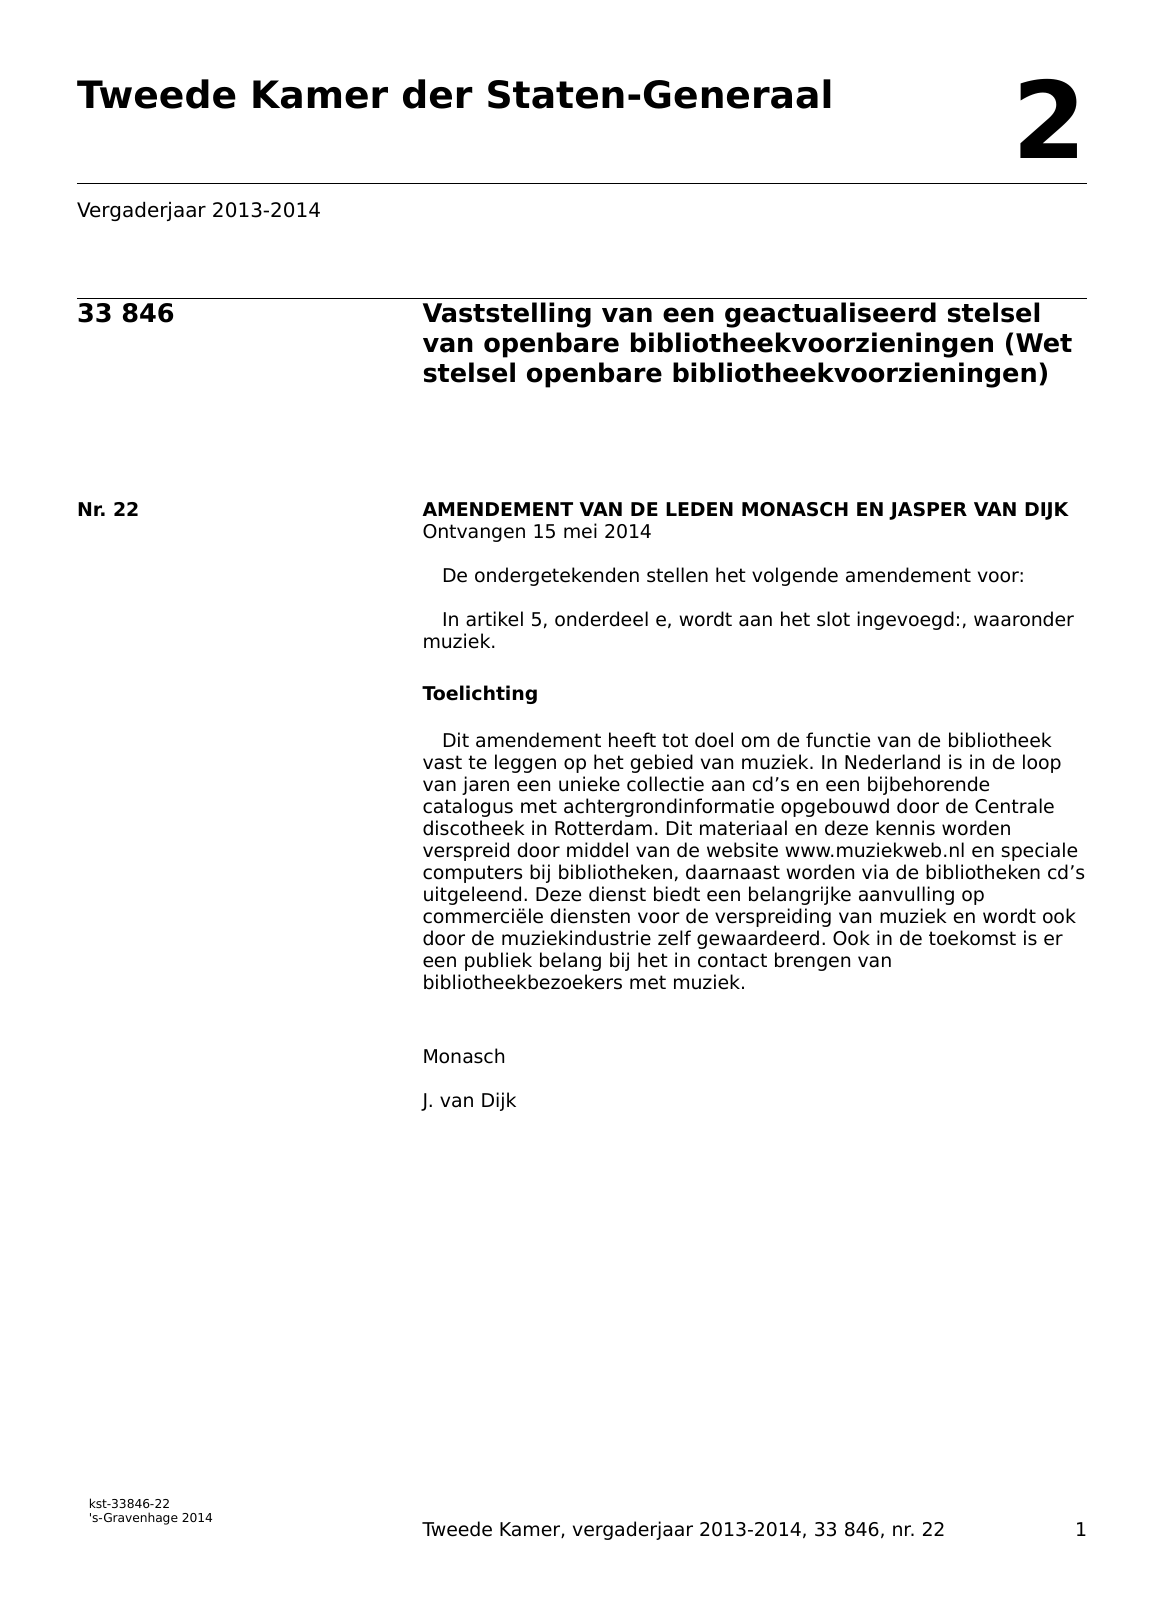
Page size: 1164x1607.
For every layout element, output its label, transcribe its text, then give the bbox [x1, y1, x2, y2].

text Dit amendement heeft tot doel om de functie van de bibliotheek vast te leggen op het gebied van muziek. In Nederland is in de loop van jaren een unieke collectie aan cd’s en een bijbehorende catalogus met achtergrondinformatie opgebouwd door de Centrale discotheek in Rotterdam. Dit materiaal en deze kennis worden verspreid door middel van de website www.muziekweb.nl en speciale computers bij bibliotheken, daarnaast worden via de bibliotheken cd’s uitgeleend. Deze dienst biedt een belangrijke aanvulling op commerciële diensten voor de verspreiding van muziek en wordt ook door de muziekindustrie zelf gewaardeerd. Ook in de toekomst is er een publiek belang bij het in contact brengen van bibliotheekbezoekers met muziek. [422, 730, 1087, 994]
text 's-Gravenhage 2014 [88, 1511, 323, 1525]
text kst-33846-22 [88, 1497, 323, 1511]
subtitle 33 846 Vaststelling van een geactualiseerd stelsel van openbare bibliotheekvoorzieningen (Wet stelsel openbare bibliotheekvoorzieningen) [77, 299, 1087, 388]
table_header Tweede Kamer der Staten-Generaal [77, 59, 886, 183]
text Monasch J. van Dijk [422, 1024, 1087, 1112]
text Ontvangen 15 mei 2014 [422, 521, 1087, 543]
text In artikel 5, onderdeel e, wordt aan het slot ingevoegd:, waaronder muziek. [422, 609, 1087, 653]
subtitle Nr. 22 AMENDEMENT VAN DE LEDEN MONASCH EN JASPER VAN DIJK [77, 499, 1087, 521]
text De ondergetekenden stellen het volgende amendement voor: [422, 565, 1087, 587]
subtitle Toelichting [422, 683, 1087, 705]
table_cell Vergaderjaar 2013-2014 [77, 184, 1087, 298]
table_header 2 [886, 59, 1087, 183]
